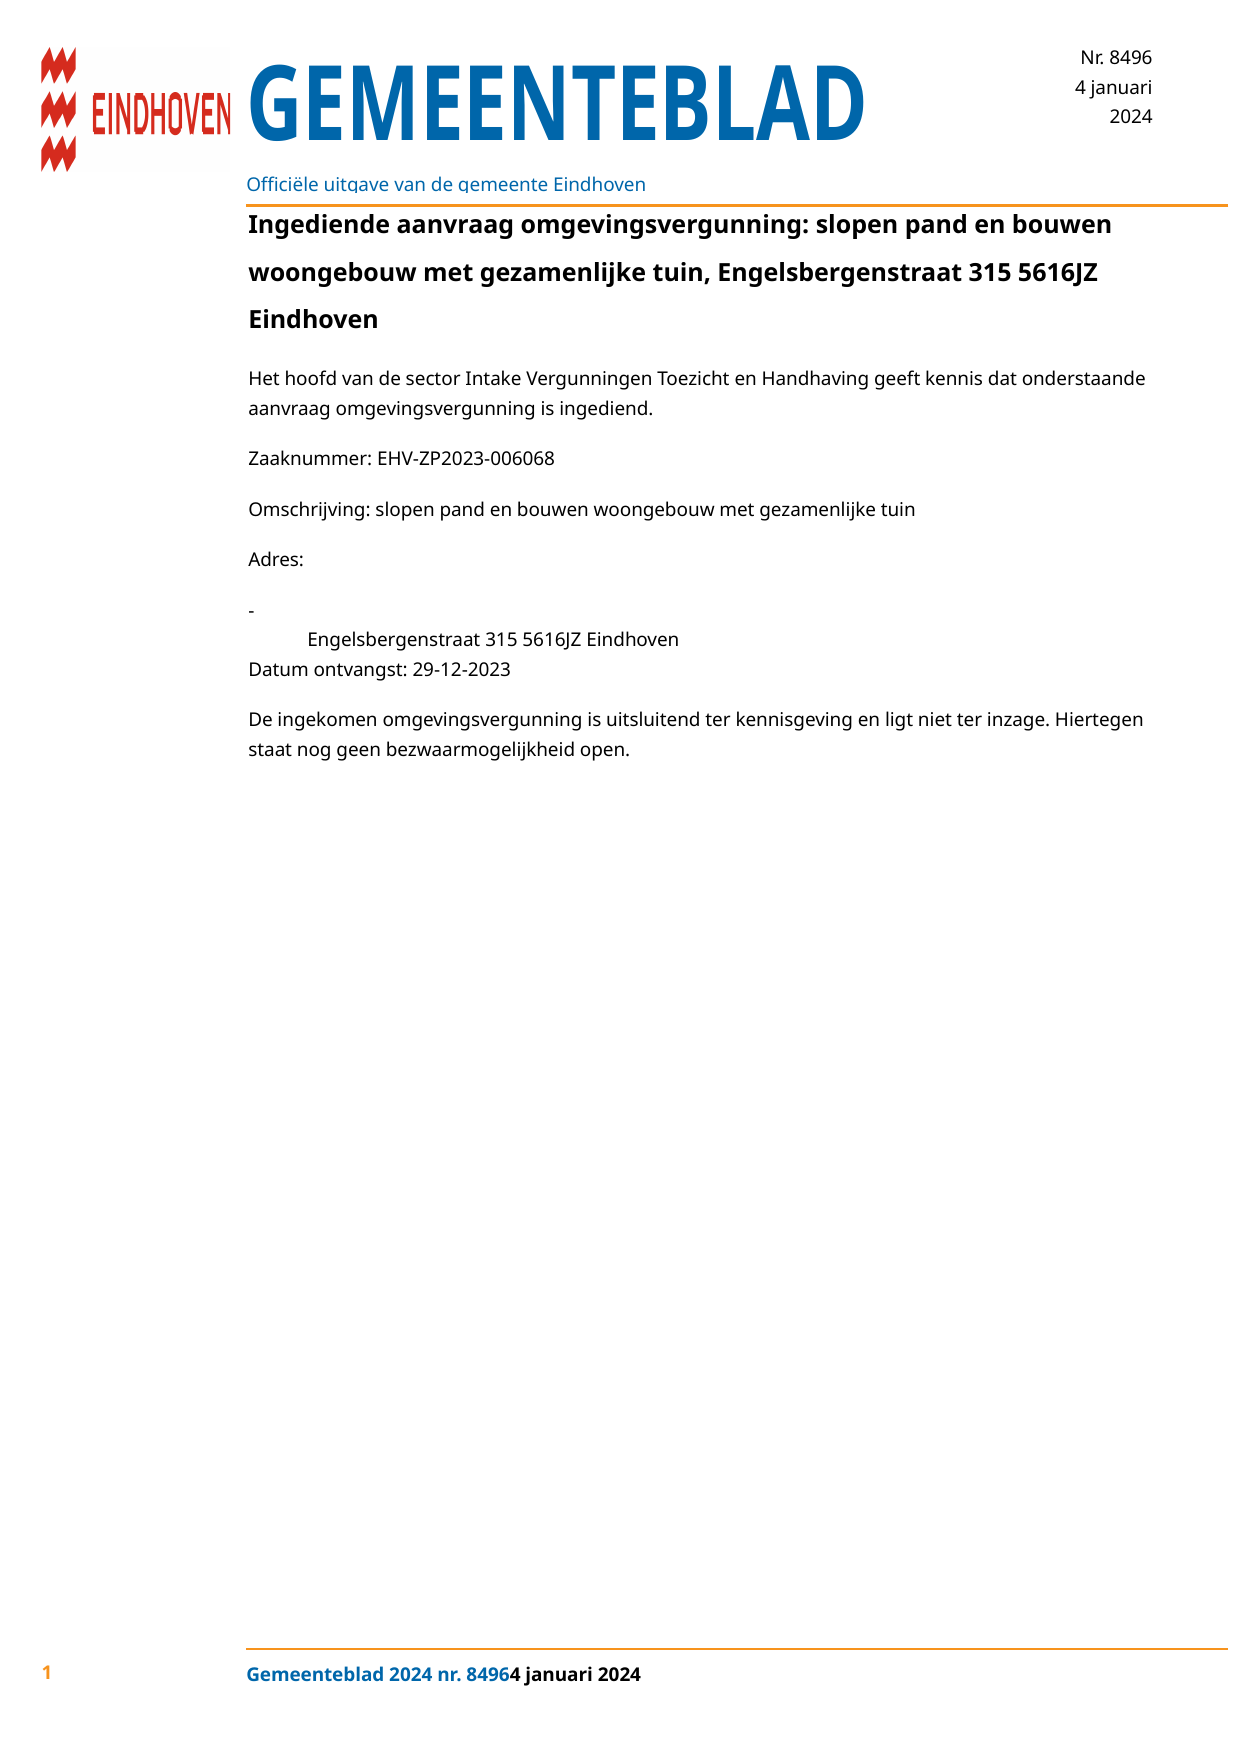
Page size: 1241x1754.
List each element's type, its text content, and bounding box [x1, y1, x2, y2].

text Zaaknummer: EHV-ZP2023-006068 [248, 446, 1152, 471]
picture [41, 47, 231, 172]
list Engelsbergenstraat 315 5616JZ Eindhoven [248, 626, 1152, 652]
text Het hoofd van de sector Intake Vergunningen Toezicht en Handhaving geeft kennis dat onderstaande aanvraag omgevingsvergunning is ingediend. [248, 366, 1152, 421]
text Adres: [248, 546, 1152, 572]
text Ingediende aanvraag omgevingsvergunning: slopen pand en bouwen woongebouw met gezamenlijke tuin, Engelsbergenstraat 315 5616JZ Eindhoven [248, 207, 1152, 336]
text De ingekomen omgevingsvergunning is uitsluitend ter kennisgeving en ligt niet ter inzage. Hiertegen staat nog geen bezwaarmogelijkheid open. [248, 706, 1152, 762]
text Datum ontvangst: 29-12-2023 [248, 656, 1152, 682]
text Omschrijving: slopen pand en bouwen woongebouw met gezamenlijke tuin [248, 496, 1152, 522]
